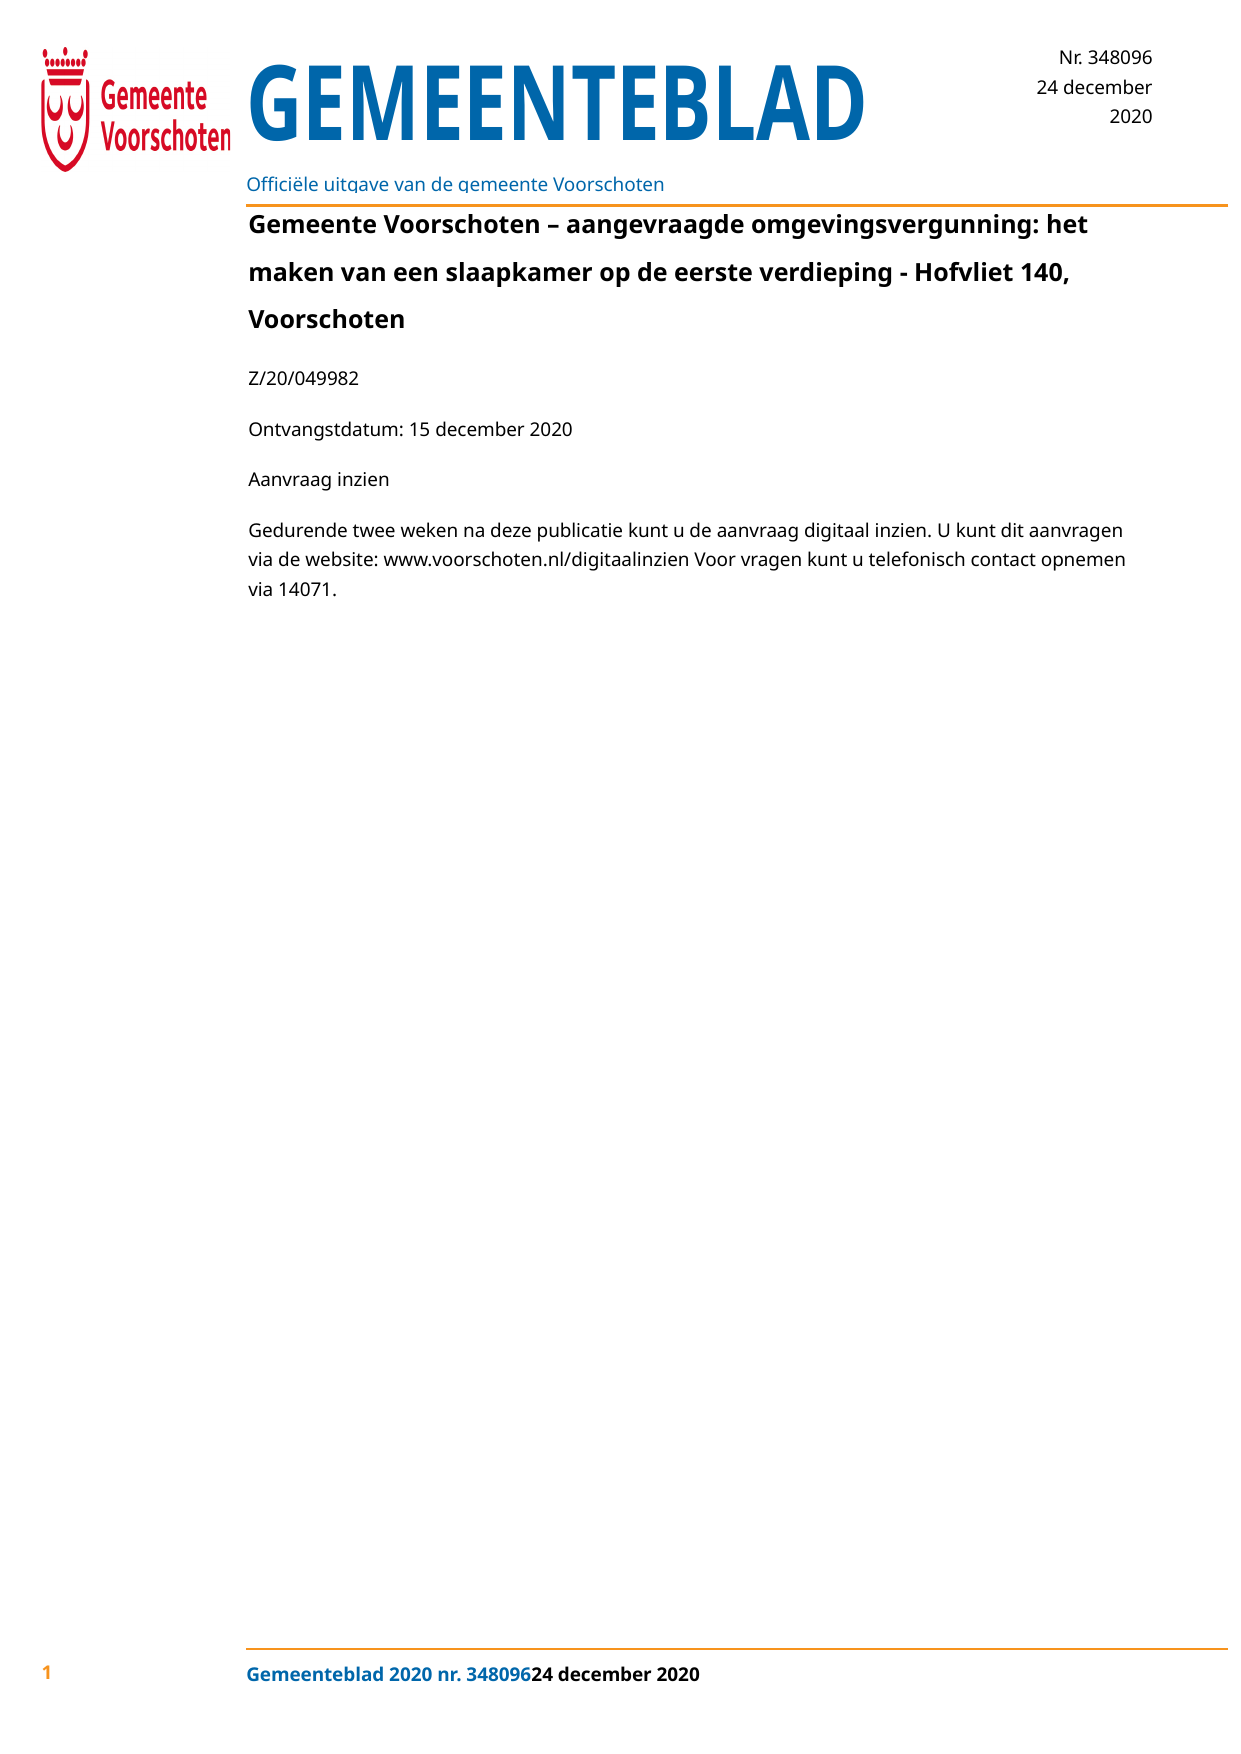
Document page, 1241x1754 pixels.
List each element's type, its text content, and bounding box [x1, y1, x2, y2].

text Gemeente Voorschoten – aangevraagde omgevingsvergunning: het maken van een slaapkamer op de eerste verdieping - Hofvliet 140, Voorschoten [248, 207, 1152, 336]
picture [41, 47, 231, 172]
text Gedurende twee weken na deze publicatie kunt u de aanvraag digitaal inzien. U kunt dit aanvragen via de website: www.voorschoten.nl/digitaalinzien Voor vragen kunt u telefonisch contact opnemen via 14071. [248, 517, 1152, 602]
text Z/20/049982 [248, 366, 1152, 391]
text Ontvangstdatum: 15 december 2020 [248, 416, 1152, 442]
text Aanvraag inzien [248, 466, 1152, 492]
